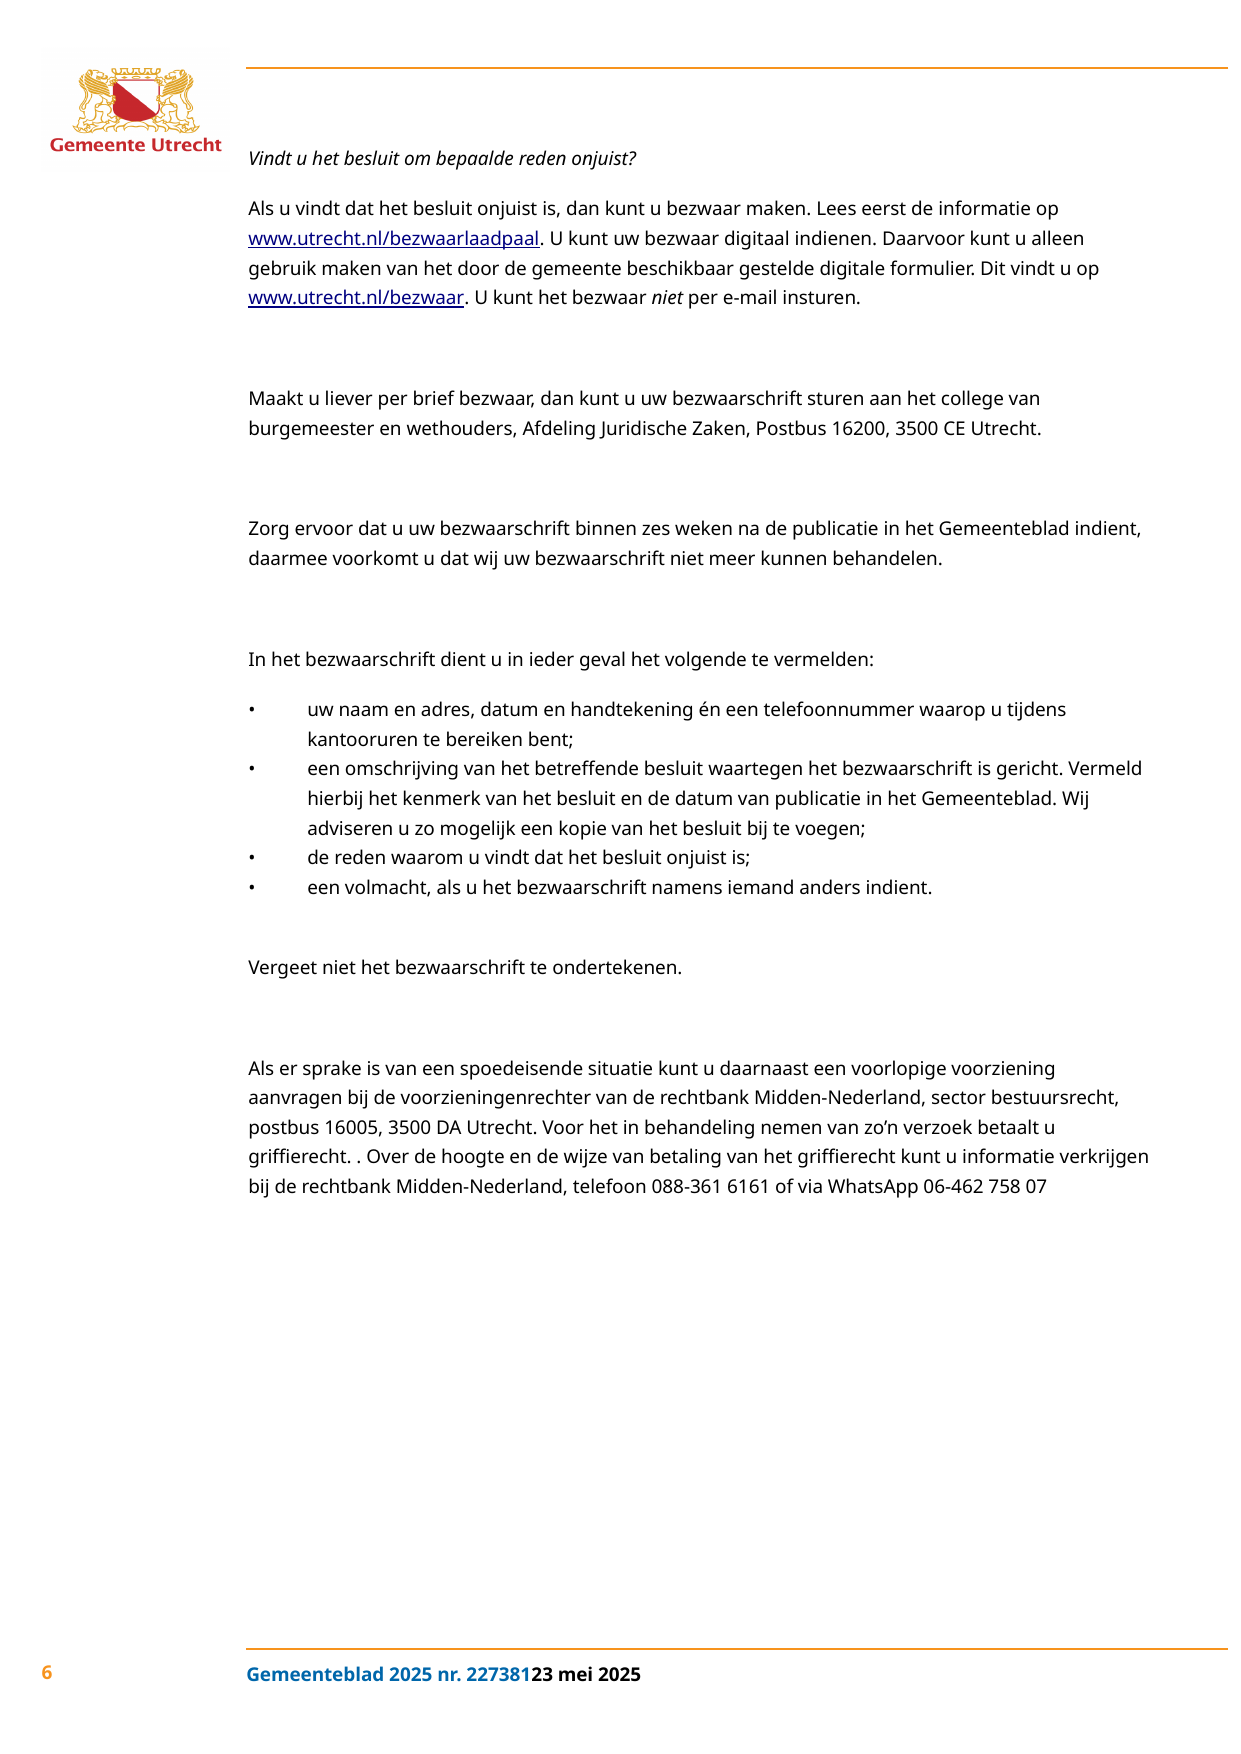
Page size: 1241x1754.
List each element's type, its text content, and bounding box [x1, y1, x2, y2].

list een volmacht, als u het bezwaarschrift namens iemand anders indient. [248, 874, 1152, 900]
text Als u vindt dat het besluit onjuist is, dan kunt u bezwaar maken. Lees eerst de informatie op www.utrecht.nl/bezwaarlaadpaal. U kunt uw bezwaar digitaal indienen. Daarvoor kunt u alleen gebruik maken van het door de gemeente beschikbaar gestelde digitale formulier. Dit vindt u op www.utrecht.nl/bezwaar. U kunt het bezwaar niet per e-mail insturen. [248, 196, 1152, 310]
text Vindt u het besluit om bepaalde reden onjuist? [248, 145, 1152, 171]
list een omschrijving van het betreffende besluit waartegen het bezwaarschrift is gericht. Vermeld hierbij het kenmerk van het besluit en de datum van publicatie in het Gemeenteblad. Wij adviseren u zo mogelijk een kopie van het besluit bij te voegen; [248, 756, 1152, 841]
text In het bezwaarschrift dient u in ieder geval het volgende te vermelden: [248, 646, 1152, 672]
text Als er sprake is van een spoedeisende situatie kunt u daarnaast een voorlopige voorziening aanvragen bij de voorzieningenrechter van de rechtbank Midden-Nederland, sector bestuursrecht, postbus 16005, 3500 DA Utrecht. Voor het in behandeling nemen van zo’n verzoek betaalt u griffierecht. . Over de hoogte en de wijze van betaling van het griffierecht kunt u informatie verkrijgen bij de rechtbank Midden-Nederland, telefoon 088-361 6161 of via WhatsApp 06-462 758 07 [248, 1055, 1152, 1199]
picture [41, 47, 231, 172]
list uw naam en adres, datum en handtekening én een telefoonnummer waarop u tijdens kantooruren te bereiken bent; [248, 696, 1152, 752]
list de reden waarom u vindt dat het besluit onjuist is; [248, 844, 1152, 870]
text Maakt u liever per brief bezwaar, dan kunt u uw bezwaarschrift sturen aan het college van burgemeester en wethouders, Afdeling Juridische Zaken, Postbus 16200, 3500 CE Utrecht. [248, 385, 1152, 441]
text Zorg ervoor dat u uw bezwaarschrift binnen zes weken na de publicatie in het Gemeenteblad indient, daarmee voorkomt u dat wij uw bezwaarschrift niet meer kunnen behandelen. [248, 516, 1152, 571]
text Vergeet niet het bezwaarschrift te ondertekenen. [248, 954, 1152, 980]
